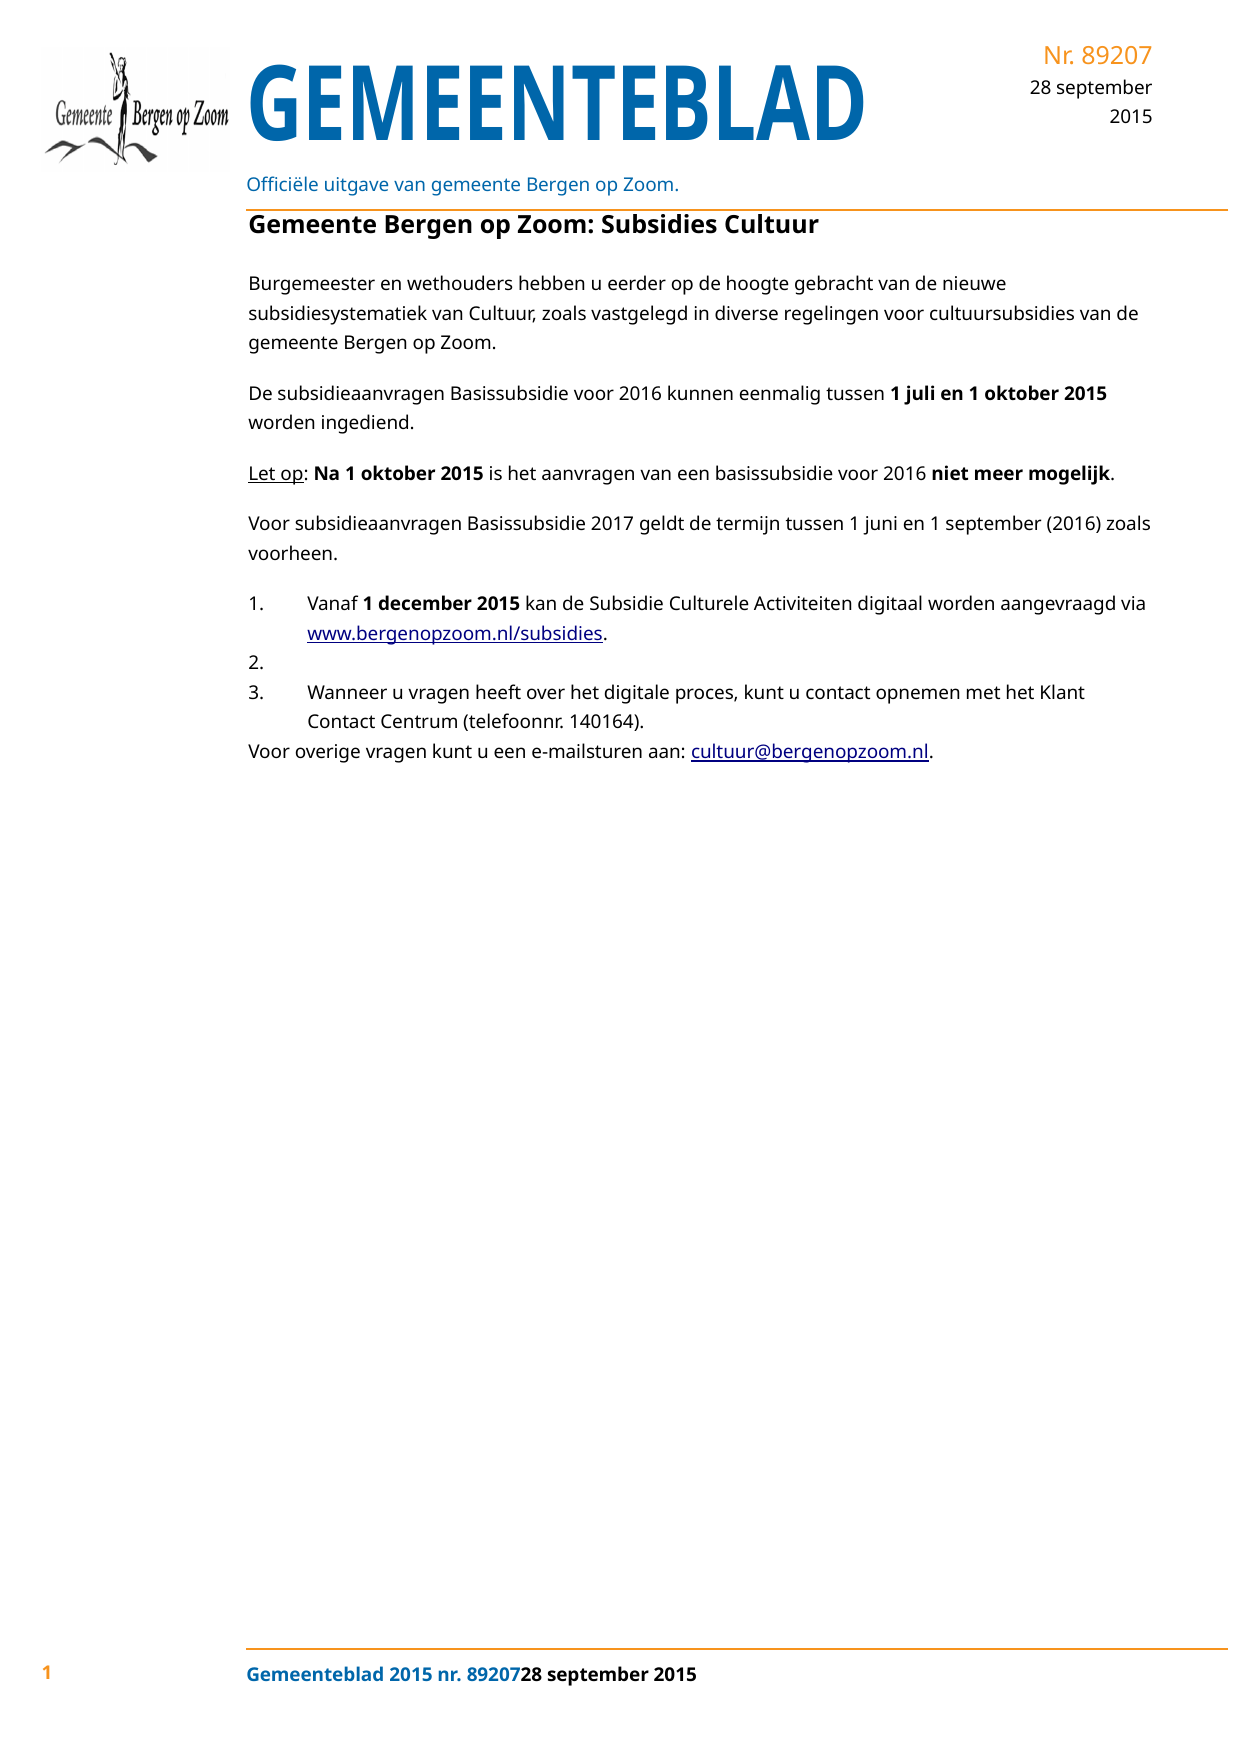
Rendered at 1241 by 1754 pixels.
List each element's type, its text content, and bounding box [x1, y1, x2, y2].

picture [41, 47, 231, 172]
text Voor overige vragen kunt u een e-mailsturen aan: cultuur@bergenopzoom.nl. [248, 738, 1152, 764]
text Burgemeester en wethouders hebben u eerder op de hoogte gebracht van de nieuwe subsidiesystematiek van Cultuur, zoals vastgelegd in diverse regelingen voor cultuursubsidies van de gemeente Bergen op Zoom. [248, 270, 1152, 355]
text Gemeente Bergen op Zoom: Subsidies Cultuur [248, 211, 1152, 241]
text Voor subsidieaanvragen Basissubsidie 2017 geldt de termijn tussen 1 juni en 1 september (2016) zoals voorheen. [248, 510, 1152, 566]
list Wanneer u vragen heeft over het digitale proces, kunt u contact opnemen met het Klant Contact Centrum (telefoonnr. 140164). [248, 679, 1152, 734]
list Vanaf 1 december 2015 kan de Subsidie Culturele Activiteiten digitaal worden aangevraagd via www.bergenopzoom.nl/subsidies. [248, 590, 1152, 646]
text Let op: Na 1 oktober 2015 is het aanvragen van een basissubsidie voor 2016 niet meer mogelijk. [248, 460, 1152, 486]
text De subsidieaanvragen Basissubsidie voor 2016 kunnen eenmalig tussen 1 juli en 1 oktober 2015 worden ingediend. [248, 380, 1152, 435]
